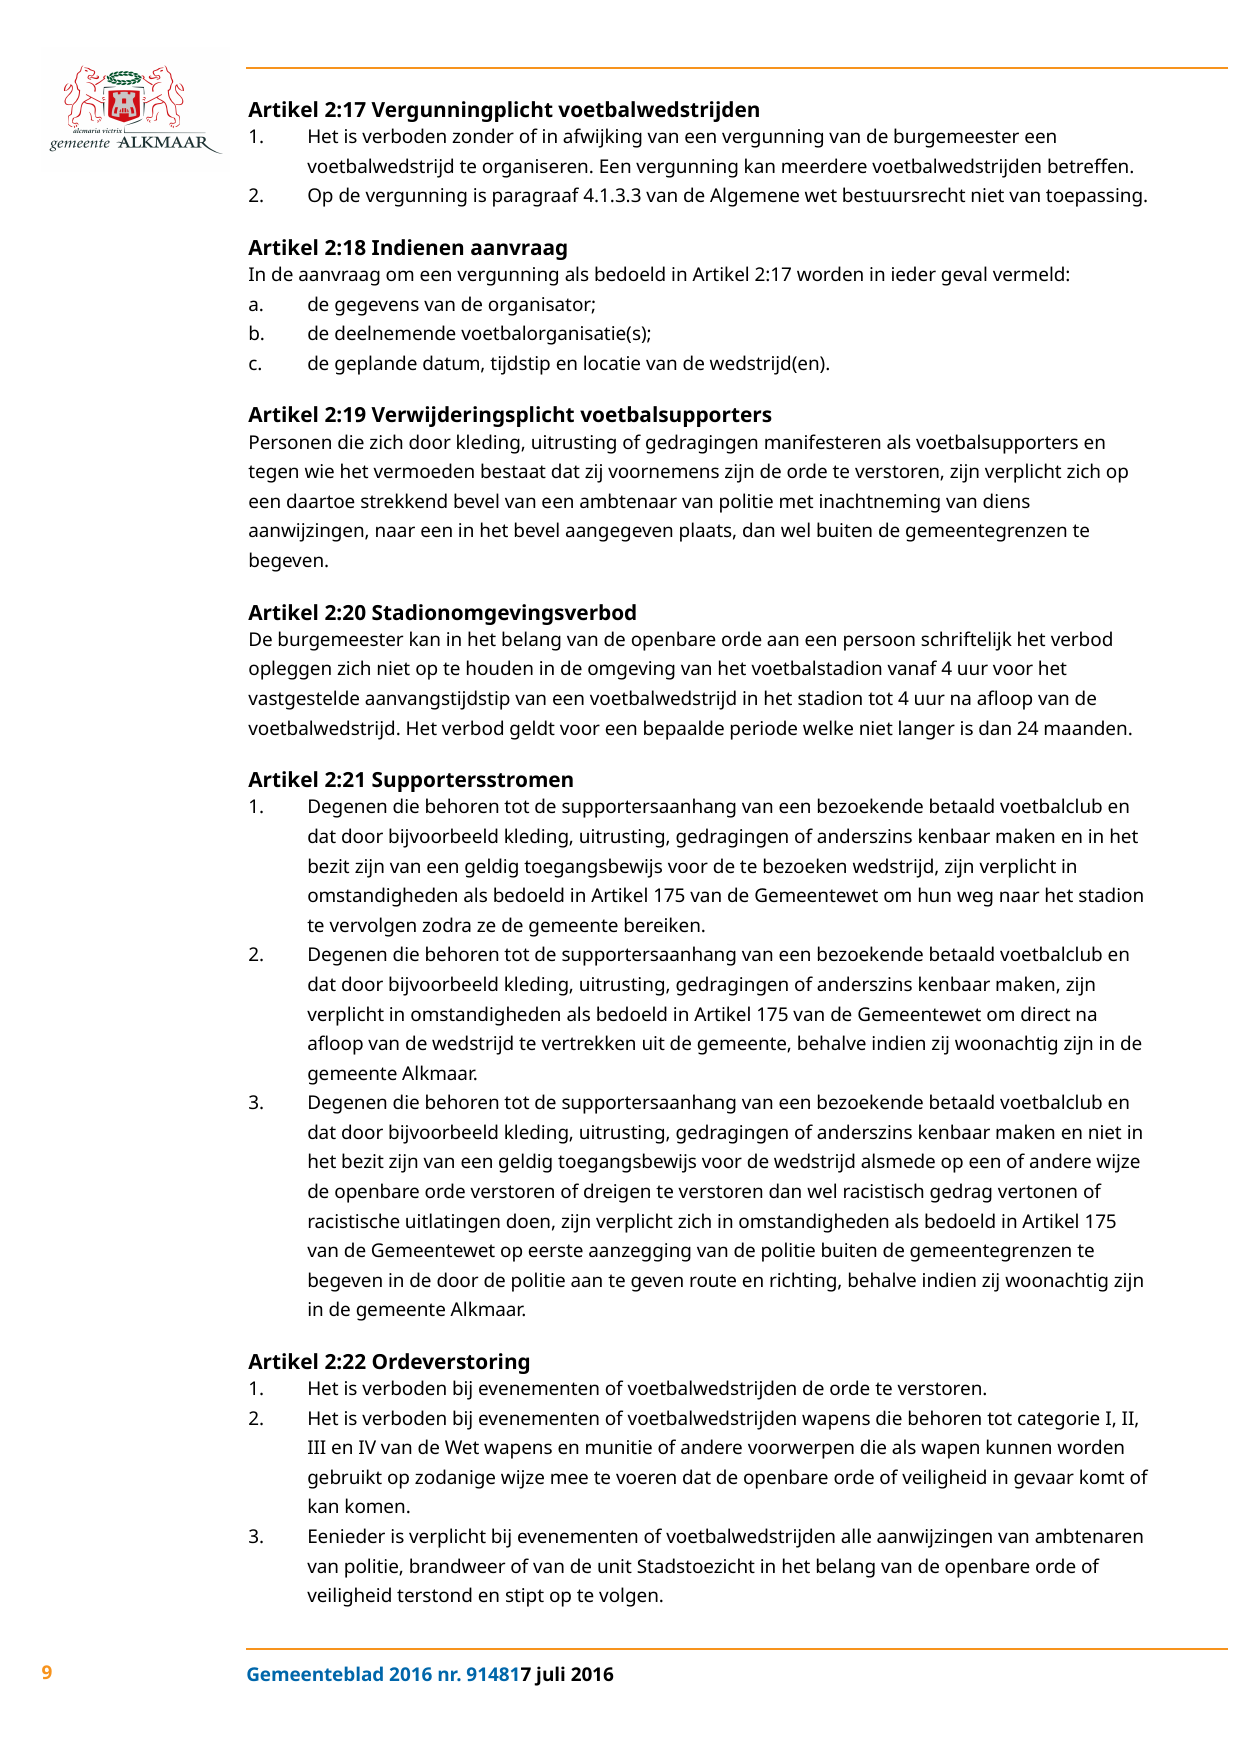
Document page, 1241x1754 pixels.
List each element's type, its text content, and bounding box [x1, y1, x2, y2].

list Eenieder is verplicht bij evenementen of voetbalwedstrijden alle aanwijzingen van ambtenaren van politie, brandweer of van de unit Stadstoezicht in het belang van de openbare orde of veiligheid terstond en stipt op te volgen. [248, 1523, 1152, 1608]
text Artikel 2:20 Stadionomgevingsverbod [248, 598, 1152, 626]
list de gegevens van de organisator; [248, 291, 1152, 317]
list Degenen die behoren tot de supportersaanhang van een bezoekende betaald voetbalclub en dat door bijvoorbeeld kleding, uitrusting, gedragingen of anderszins kenbaar maken en niet in het bezit zijn van een geldig toegangsbewijs voor de wedstrijd alsmede op een of andere wijze de openbare orde verstoren of dreigen te verstoren dan wel racistisch gedrag vertonen of racistische uitlatingen doen, zijn verplicht zich in omstandigheden als bedoeld in Artikel 175 van de Gemeentewet op eerste aanzegging van de politie buiten de gemeentegrenzen te begeven in de door de politie aan te geven route en richting, behalve indien zij woonachtig zijn in de gemeente Alkmaar. [248, 1089, 1152, 1322]
list Het is verboden zonder of in afwijking van een vergunning van de burgemeester een voetbalwedstrijd te organiseren. Een vergunning kan meerdere voetbalwedstrijden betreffen. [248, 123, 1152, 178]
text Artikel 2:19 Verwijderingsplicht voetbalsupporters [248, 400, 1152, 429]
list Degenen die behoren tot de supportersaanhang van een bezoekende betaald voetbalclub en dat door bijvoorbeeld kleding, uitrusting, gedragingen of anderszins kenbaar maken, zijn verplicht in omstandigheden als bedoeld in Artikel 175 van de Gemeentewet om direct na afloop van de wedstrijd te vertrekken uit de gemeente, behalve indien zij woonachtig zijn in de gemeente Alkmaar. [248, 942, 1152, 1086]
list de deelnemende voetbalorganisatie(s); [248, 320, 1152, 346]
list Op de vergunning is paragraaf 4.1.3.3 van de Algemene wet bestuursrecht niet van toepassing. [248, 182, 1152, 208]
text Artikel 2:22 Ordeverstoring [248, 1347, 1152, 1375]
text Personen die zich door kleding, uitrusting of gedragingen manifesteren als voetbalsupporters en tegen wie het vermoeden bestaat dat zij voornemens zijn de orde te verstoren, zijn verplicht zich op een daartoe strekkend bevel van een ambtenaar van politie met inachtneming van diens aanwijzingen, naar een in het bevel aangegeven plaats, dan wel buiten de gemeentegrenzen te begeven. [248, 429, 1152, 573]
text Artikel 2:17 Vergunningplicht voetbalwedstrijden [248, 95, 1152, 123]
text Artikel 2:21 Supportersstromen [248, 765, 1152, 794]
picture [41, 47, 231, 172]
text Artikel 2:18 Indienen aanvraag [248, 233, 1152, 261]
text De burgemeester kan in het belang van de openbare orde aan een persoon schriftelijk het verbod opleggen zich niet op te houden in de omgeving van het voetbalstadion vanaf 4 uur voor het vastgestelde aanvangstijdstip van een voetbalwedstrijd in het stadion tot 4 uur na afloop van de voetbalwedstrijd. Het verbod geldt voor een bepaalde periode welke niet langer is dan 24 maanden. [248, 626, 1152, 741]
list de geplande datum, tijdstip en locatie van de wedstrijd(en). [248, 350, 1152, 376]
list Het is verboden bij evenementen of voetbalwedstrijden wapens die behoren tot categorie I, II, III en IV van de Wet wapens en munitie of andere voorwerpen die als wapen kunnen worden gebruikt op zodanige wijze mee te voeren dat de openbare orde of veiligheid in gevaar komt of kan komen. [248, 1405, 1152, 1519]
text In de aanvraag om een vergunning als bedoeld in Artikel 2:17 worden in ieder geval vermeld: [248, 261, 1152, 287]
list Het is verboden bij evenementen of voetbalwedstrijden de orde te verstoren. [248, 1375, 1152, 1401]
list Degenen die behoren tot de supportersaanhang van een bezoekende betaald voetbalclub en dat door bijvoorbeeld kleding, uitrusting, gedragingen of anderszins kenbaar maken en in het bezit zijn van een geldig toegangsbewijs voor de te bezoeken wedstrijd, zijn verplicht in omstandigheden als bedoeld in Artikel 175 van de Gemeentewet om hun weg naar het stadion te vervolgen zodra ze de gemeente bereiken. [248, 794, 1152, 938]
